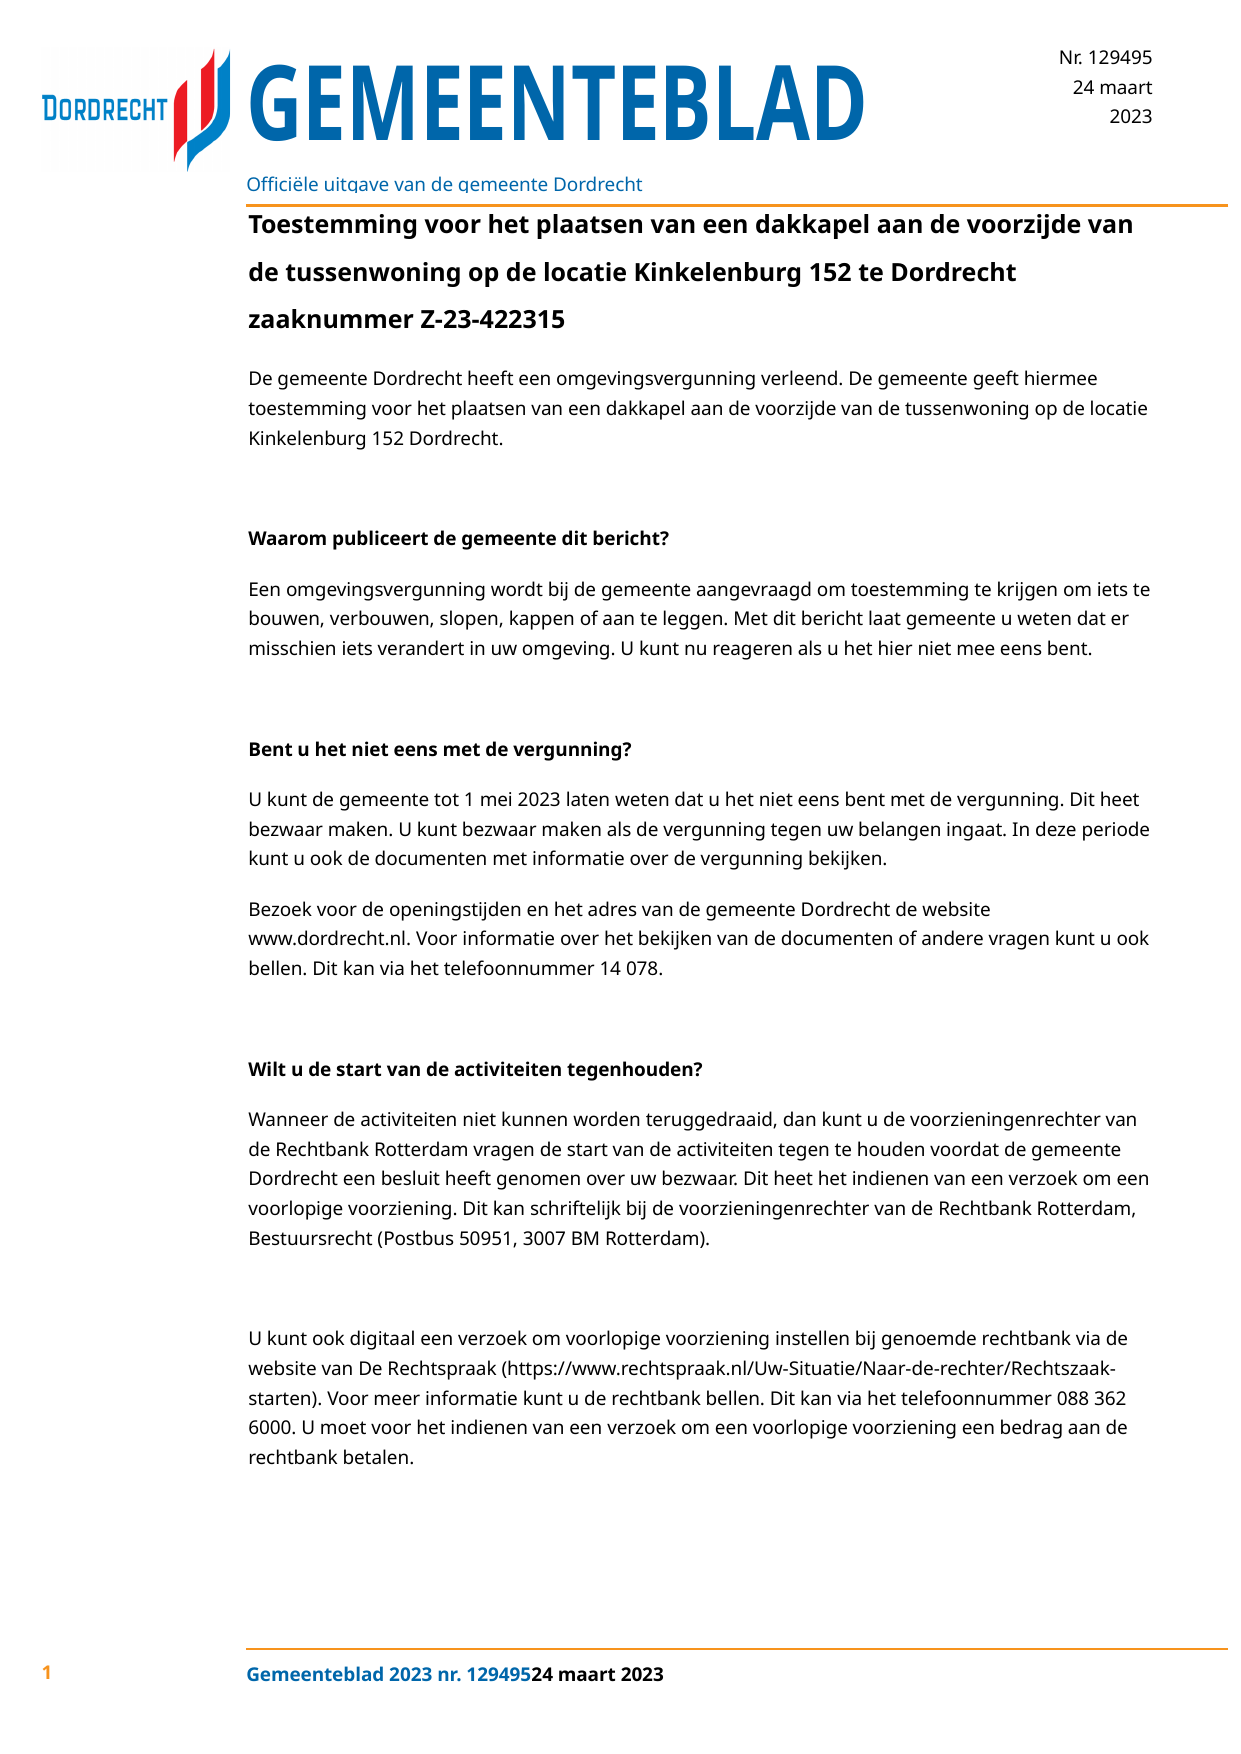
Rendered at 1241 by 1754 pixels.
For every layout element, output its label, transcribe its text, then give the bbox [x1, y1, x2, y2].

text U kunt ook digitaal een verzoek om voorlopige voorziening instellen bij genoemde rechtbank via de website van De Rechtspraak (https://www.rechtspraak.nl/Uw-Situatie/Naar-de-rechter/Rechtszaak-starten). Voor meer informatie kunt u de rechtbank bellen. Dit kan via het telefoonnummer 088 362 6000. U moet voor het indienen van een verzoek om een voorlopige voorziening een bedrag aan de rechtbank betalen. [248, 1326, 1152, 1469]
text Bezoek voor de openingstijden en het adres van de gemeente Dordrecht de website www.dordrecht.nl. Voor informatie over het bekijken van de documenten of andere vragen kunt u ook bellen. Dit kan via het telefoonnummer 14 078. [248, 896, 1152, 981]
text Wanneer de activiteiten niet kunnen worden teruggedraaid, dan kunt u de voorzieningenrechter van de Rechtbank Rotterdam vragen de start van de activiteiten tegen te houden voordat de gemeente Dordrecht een besluit heeft genomen over uw bezwaar. Dit heet het indienen van een verzoek om een voorlopige voorziening. Dit kan schriftelijk bij de voorzieningenrechter van de Rechtbank Rotterdam, Bestuursrecht (Postbus 50951, 3007 BM Rotterdam). [248, 1106, 1152, 1250]
text Toestemming voor het plaatsen van een dakkapel aan de voorzijde van de tussenwoning op de locatie Kinkelenburg 152 te Dordrecht zaaknummer Z-23-422315 [248, 207, 1152, 336]
text Waarom publiceert de gemeente dit bericht? [248, 526, 1152, 551]
text Wilt u de start van de activiteiten tegenhouden? [248, 1056, 1152, 1082]
text De gemeente Dordrecht heeft een omgevingsvergunning verleend. De gemeente geeft hiermee toestemming voor het plaatsen van een dakkapel aan de voorzijde van de tussenwoning op de locatie Kinkelenburg 152 Dordrecht. [248, 366, 1152, 450]
picture [41, 47, 231, 172]
text Een omgevingsvergunning wordt bij de gemeente aangevraagd om toestemming te krijgen om iets te bouwen, verbouwen, slopen, kappen of aan te leggen. Met dit bericht laat gemeente u weten dat er misschien iets verandert in uw omgeving. U kunt nu reageren als u het hier niet mee eens bent. [248, 576, 1152, 661]
text U kunt de gemeente tot 1 mei 2023 laten weten dat u het niet eens bent met de vergunning. Dit heet bezwaar maken. U kunt bezwaar maken als de vergunning tegen uw belangen ingaat. In deze periode kunt u ook de documenten met informatie over de vergunning bekijken. [248, 786, 1152, 871]
text Bent u het niet eens met de vergunning? [248, 736, 1152, 762]
